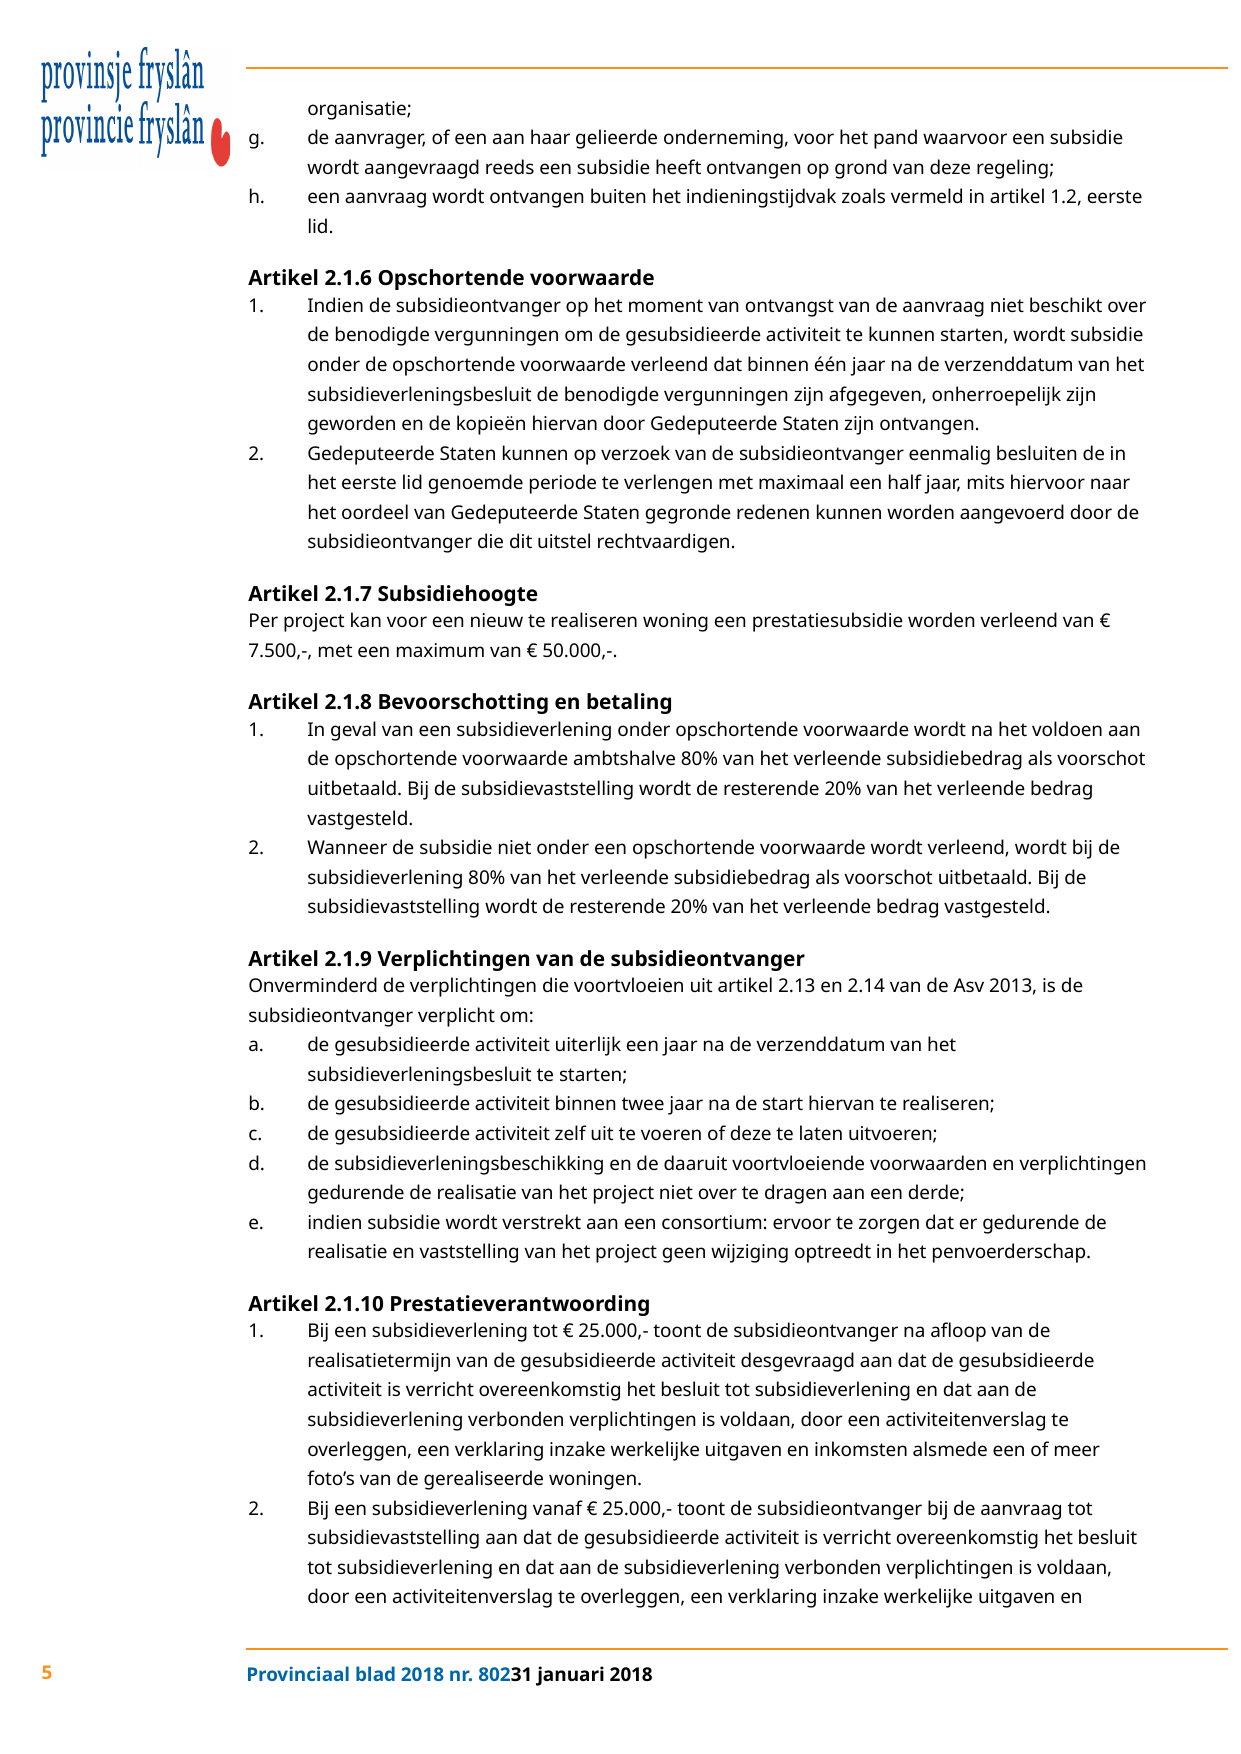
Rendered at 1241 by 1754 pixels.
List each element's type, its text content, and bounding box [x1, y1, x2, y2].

list Wanneer de subsidie niet onder een opschortende voorwaarde wordt verleend, wordt bij de subsidieverlening 80% van het verleende subsidiebedrag als voorschot uitbetaald. Bij de subsidievaststelling wordt de resterende 20% van het verleende bedrag vastgesteld. [248, 834, 1152, 919]
list In geval van een subsidieverlening onder opschortende voorwaarde wordt na het voldoen aan de opschortende voorwaarde ambtshalve 80% van het verleende subsidiebedrag als voorschot uitbetaald. Bij de subsidievaststelling wordt de resterende 20% van het verleende bedrag vastgesteld. [248, 716, 1152, 830]
list Gedeputeerde Staten kunnen op verzoek van de subsidieontvanger eenmalig besluiten de in het eerste lid genoemde periode te verlengen met maximaal een half jaar, mits hiervoor naar het oordeel van Gedeputeerde Staten gegronde redenen kunnen worden aangevoerd door de subsidieontvanger die dit uitstel rechtvaardigen. [248, 440, 1152, 554]
list indien subsidie wordt verstrekt aan een consortium: ervoor te zorgen dat er gedurende de realisatie en vaststelling van het project geen wijziging optreedt in het penvoerderschap. [248, 1209, 1152, 1264]
list de gesubsidieerde activiteit zelf uit te voeren of deze te laten uitvoeren; [248, 1120, 1152, 1146]
text Artikel 2.1.10 Prestatieverantwoording [248, 1289, 1152, 1317]
list de subsidieverleningsbeschikking en de daaruit voortvloeiende voorwaarden en verplichtingen gedurende de realisatie van het project niet over te dragen aan een derde; [248, 1150, 1152, 1205]
list een aanvraag wordt ontvangen buiten het indieningstijdvak zoals vermeld in artikel 1.2, eerste lid. [248, 183, 1152, 239]
picture [41, 47, 231, 172]
list organisatie; [248, 95, 1152, 121]
text Artikel 2.1.8 Bevoorschotting en betaling [248, 687, 1152, 716]
list de gesubsidieerde activiteit binnen twee jaar na de start hiervan te realiseren; [248, 1091, 1152, 1116]
text Artikel 2.1.7 Subsidiehoogte [248, 579, 1152, 607]
text Artikel 2.1.6 Opschortende voorwaarde [248, 263, 1152, 292]
list Bij een subsidieverlening vanaf € 25.000,- toont de subsidieontvanger bij de aanvraag tot subsidievaststelling aan dat de gesubsidieerde activiteit is verricht overeenkomstig het besluit tot subsidieverlening en dat aan de subsidieverlening verbonden verplichtingen is voldaan, door een activiteitenverslag te overleggen, een verklaring inzake werkelijke uitgaven en [248, 1495, 1152, 1609]
text Per project kan voor een nieuw te realiseren woning een prestatiesubsidie worden verleend van € 7.500,-, met een maximum van € 50.000,-. [248, 607, 1152, 663]
list Bij een subsidieverlening tot € 25.000,- toont de subsidieontvanger na afloop van de realisatietermijn van de gesubsidieerde activiteit desgevraagd aan dat de gesubsidieerde activiteit is verricht overeenkomstig het besluit tot subsidieverlening en dat aan de subsidieverlening verbonden verplichtingen is voldaan, door een activiteitenverslag te overleggen, een verklaring inzake werkelijke uitgaven en inkomsten alsmede een of meer foto’s van de gerealiseerde woningen. [248, 1317, 1152, 1491]
text Artikel 2.1.9 Verplichtingen van de subsidieontvanger [248, 944, 1152, 972]
list Indien de subsidieontvanger op het moment van ontvangst van de aanvraag niet beschikt over de benodigde vergunningen om de gesubsidieerde activiteit te kunnen starten, wordt subsidie onder de opschortende voorwaarde verleend dat binnen één jaar na de verzenddatum van het subsidieverleningsbesluit de benodigde vergunningen zijn afgegeven, onherroepelijk zijn geworden en de kopieën hiervan door Gedeputeerde Staten zijn ontvangen. [248, 292, 1152, 436]
text Onverminderd de verplichtingen die voortvloeien uit artikel 2.13 en 2.14 van de Asv 2013, is de subsidieontvanger verplicht om: [248, 972, 1152, 1028]
list de aanvrager, of een aan haar gelieerde onderneming, voor het pand waarvoor een subsidie wordt aangevraagd reeds een subsidie heeft ontvangen op grond van deze regeling; [248, 124, 1152, 180]
list de gesubsidieerde activiteit uiterlijk een jaar na de verzenddatum van het subsidieverleningsbesluit te starten; [248, 1031, 1152, 1087]
